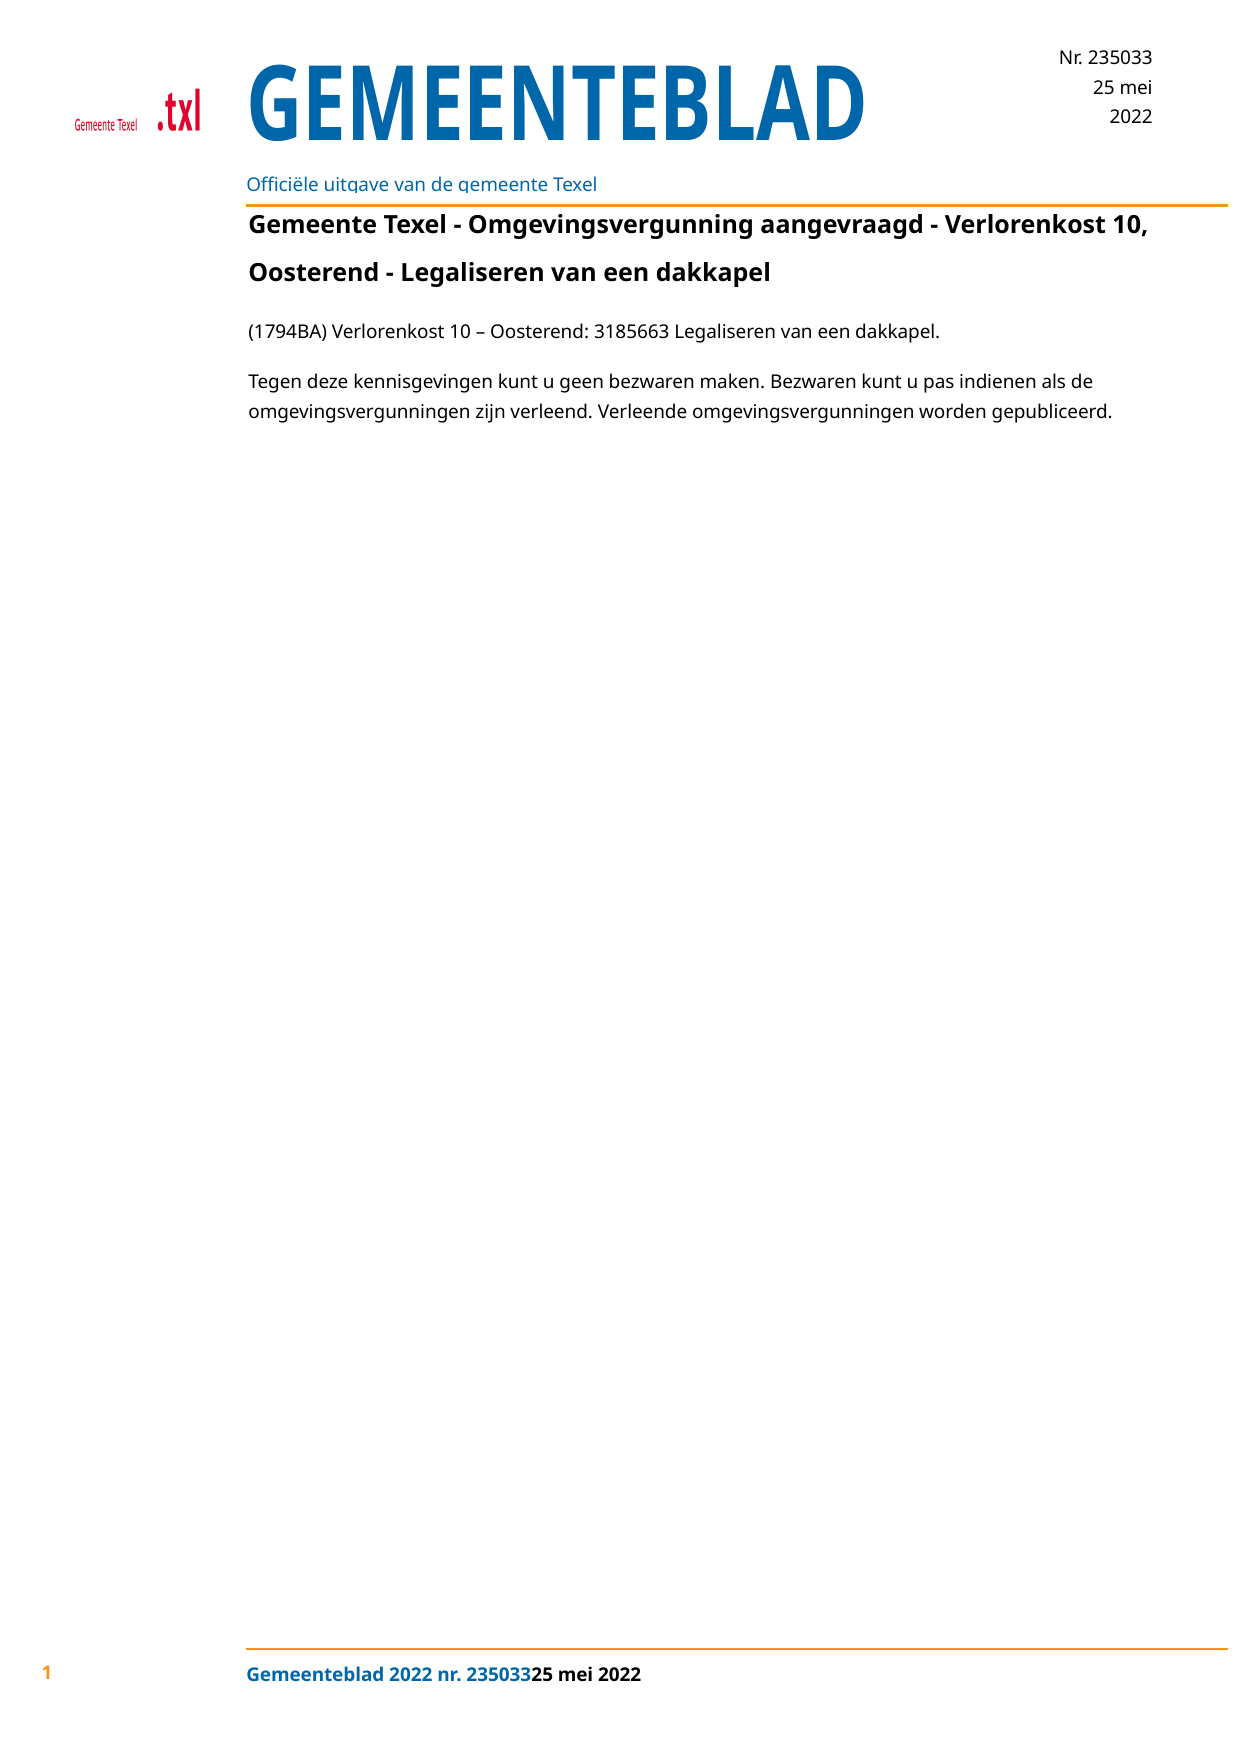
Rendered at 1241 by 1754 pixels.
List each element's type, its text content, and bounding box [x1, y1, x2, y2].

picture [41, 47, 231, 172]
text Tegen deze kennisgevingen kunt u geen bezwaren maken. Bezwaren kunt u pas indienen als de omgevingsvergunningen zijn verleend. Verleende omgevingsvergunningen worden gepubliceerd. [248, 368, 1152, 424]
text (1794BA) Verlorenkost 10 – Oosterend: 3185663 Legaliseren van een dakkapel. [248, 318, 1152, 344]
text Gemeente Texel - Omgevingsvergunning aangevraagd - Verlorenkost 10, Oosterend - Legaliseren van een dakkapel [248, 207, 1152, 288]
